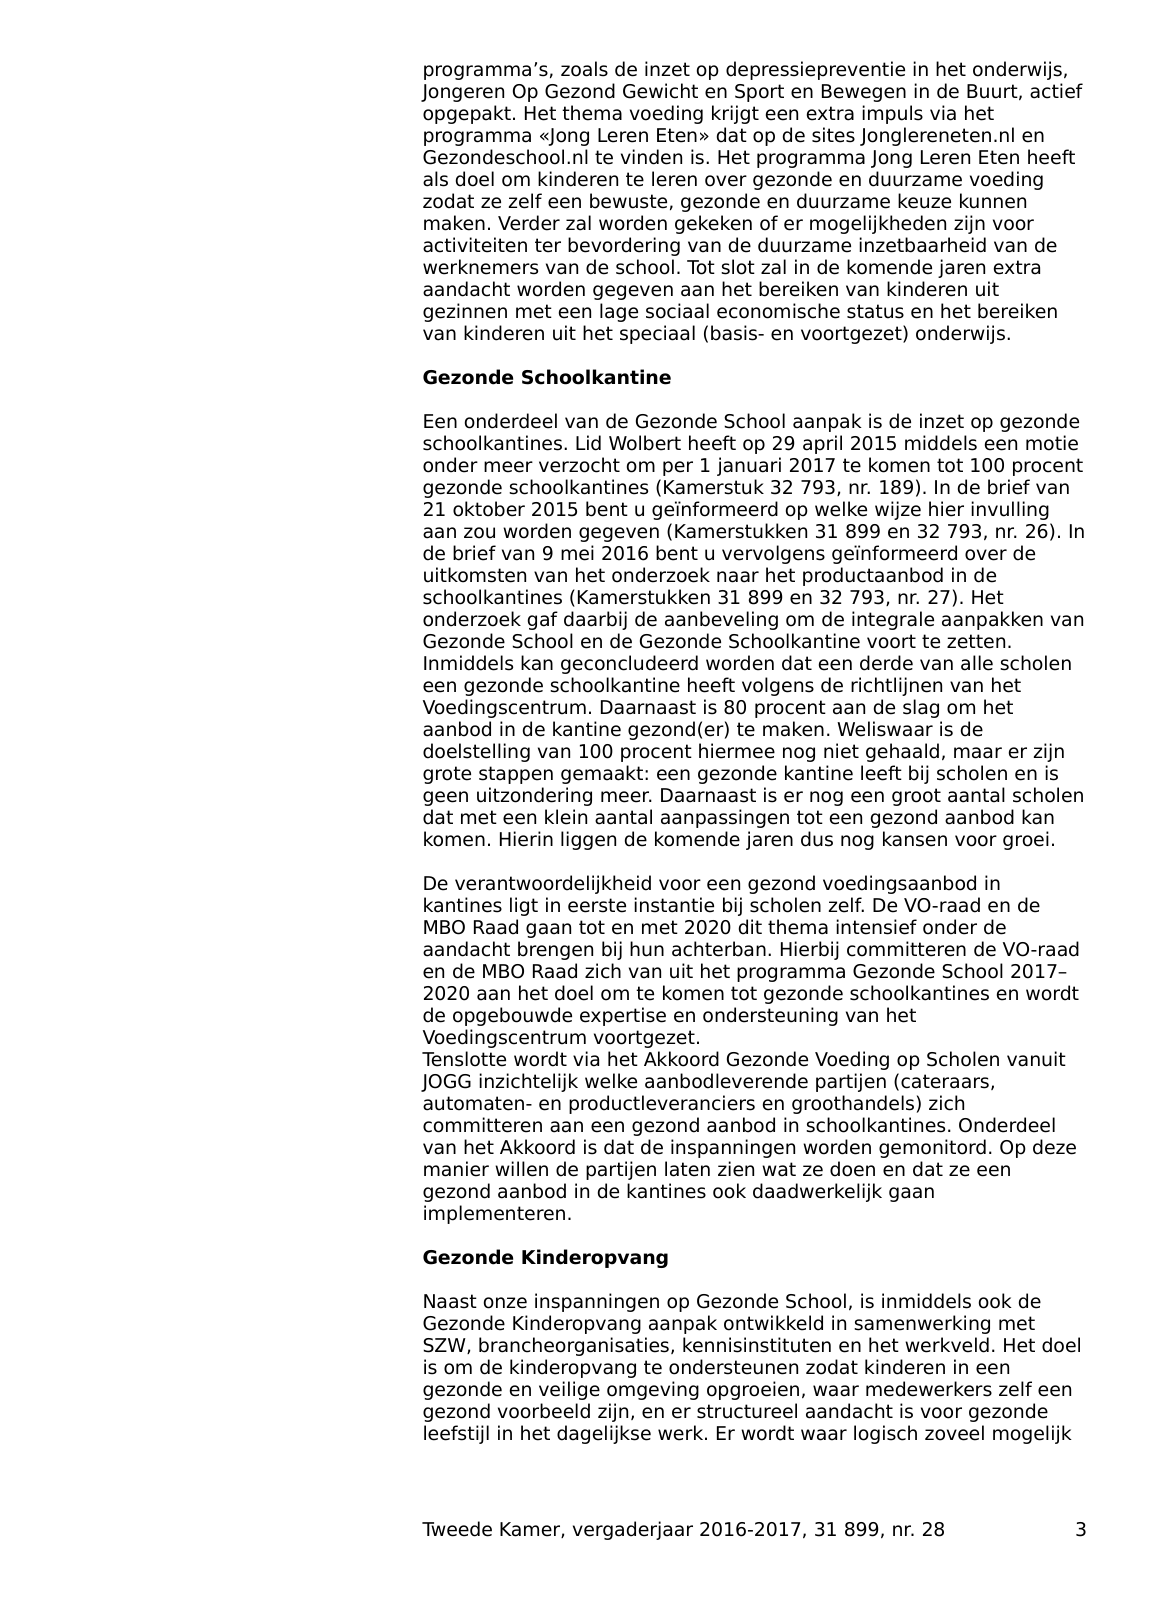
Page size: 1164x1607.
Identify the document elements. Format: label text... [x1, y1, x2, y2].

text Naast onze inspanningen op Gezonde School, is inmiddels ook de Gezonde Kinderopvang aanpak ontwikkeld in samenwerking met SZW, brancheorganisaties, kennisinstituten en het werkveld. Het doel is om de kinderopvang te ondersteunen zodat kinderen in een gezonde en veilige omgeving opgroeien, waar medewerkers zelf een gezond voorbeeld zijn, en er structureel aandacht is voor gezonde leefstijl in het dagelijkse werk. Er wordt waar logisch zoveel mogelijk [422, 1291, 1087, 1445]
subtitle Gezonde Schoolkantine [422, 367, 1087, 389]
subtitle Gezonde Kinderopvang [422, 1247, 1087, 1269]
text Tenslotte wordt via het Akkoord Gezonde Voeding op Scholen vanuit JOGG inzichtelijk welke aanbodleverende partijen (cateraars, automaten- en productleveranciers en groothandels) zich committeren aan een gezond aanbod in schoolkantines. Onderdeel van het Akkoord is dat de inspanningen worden gemonitord. Op deze manier willen de partijen laten zien wat ze doen en dat ze een gezond aanbod in de kantines ook daadwerkelijk gaan implementeren. [422, 1049, 1087, 1224]
text De verantwoordelijkheid voor een gezond voedingsaanbod in kantines ligt in eerste instantie bij scholen zelf. De VO-raad en de MBO Raad gaan tot en met 2020 dit thema intensief onder de aandacht brengen bij hun achterban. Hierbij committeren de VO-raad en de MBO Raad zich van uit het programma Gezonde School 2017–2020 aan het doel om te komen tot gezonde schoolkantines en wordt de opgebouwde expertise en ondersteuning van het Voedingscentrum voortgezet. [422, 873, 1087, 1049]
text programma’s, zoals de inzet op depressiepreventie in het onderwijs, Jongeren Op Gezond Gewicht en Sport en Bewegen in de Buurt, actief opgepakt. Het thema voeding krijgt een extra impuls via het programma «Jong Leren Eten» dat op de sites Jonglereneten.nl en Gezondeschool.nl te vinden is. Het programma Jong Leren Eten heeft als doel om kinderen te leren over gezonde en duurzame voeding zodat ze zelf een bewuste, gezonde en duurzame keuze kunnen maken. Verder zal worden gekeken of er mogelijkheden zijn voor activiteiten ter bevordering van de duurzame inzetbaarheid van de werknemers van de school. Tot slot zal in de komende jaren extra aandacht worden gegeven aan het bereiken van kinderen uit gezinnen met een lage sociaal economische status en het bereiken van kinderen uit het speciaal (basis- en voortgezet) onderwijs. [422, 59, 1087, 345]
text Een onderdeel van de Gezonde School aanpak is de inzet op gezonde schoolkantines. Lid Wolbert heeft op 29 april 2015 middels een motie onder meer verzocht om per 1 januari 2017 te komen tot 100 procent gezonde schoolkantines (Kamerstuk 32 793, nr. 189). In de brief van 21 oktober 2015 bent u geïnformeerd op welke wijze hier invulling aan zou worden gegeven (Kamerstukken 31 899 en 32 793, nr. 26). In de brief van 9 mei 2016 bent u vervolgens geïnformeerd over de uitkomsten van het onderzoek naar het productaanbod in de schoolkantines (Kamerstukken 31 899 en 32 793, nr. 27). Het onderzoek gaf daarbij de aanbeveling om de integrale aanpakken van Gezonde School en de Gezonde Schoolkantine voort te zetten. Inmiddels kan geconcludeerd worden dat een derde van alle scholen een gezonde schoolkantine heeft volgens de richtlijnen van het Voedingscentrum. Daarnaast is 80 procent aan de slag om het aanbod in de kantine gezond(er) te maken. Weliswaar is de doelstelling van 100 procent hiermee nog niet gehaald, maar er zijn grote stappen gemaakt: een gezonde kantine leeft bij scholen en is geen uitzondering meer. Daarnaast is er nog een groot aantal scholen dat met een klein aantal aanpassingen tot een gezond aanbod kan komen. Hierin liggen de komende jaren dus nog kansen voor groei. [422, 411, 1087, 851]
